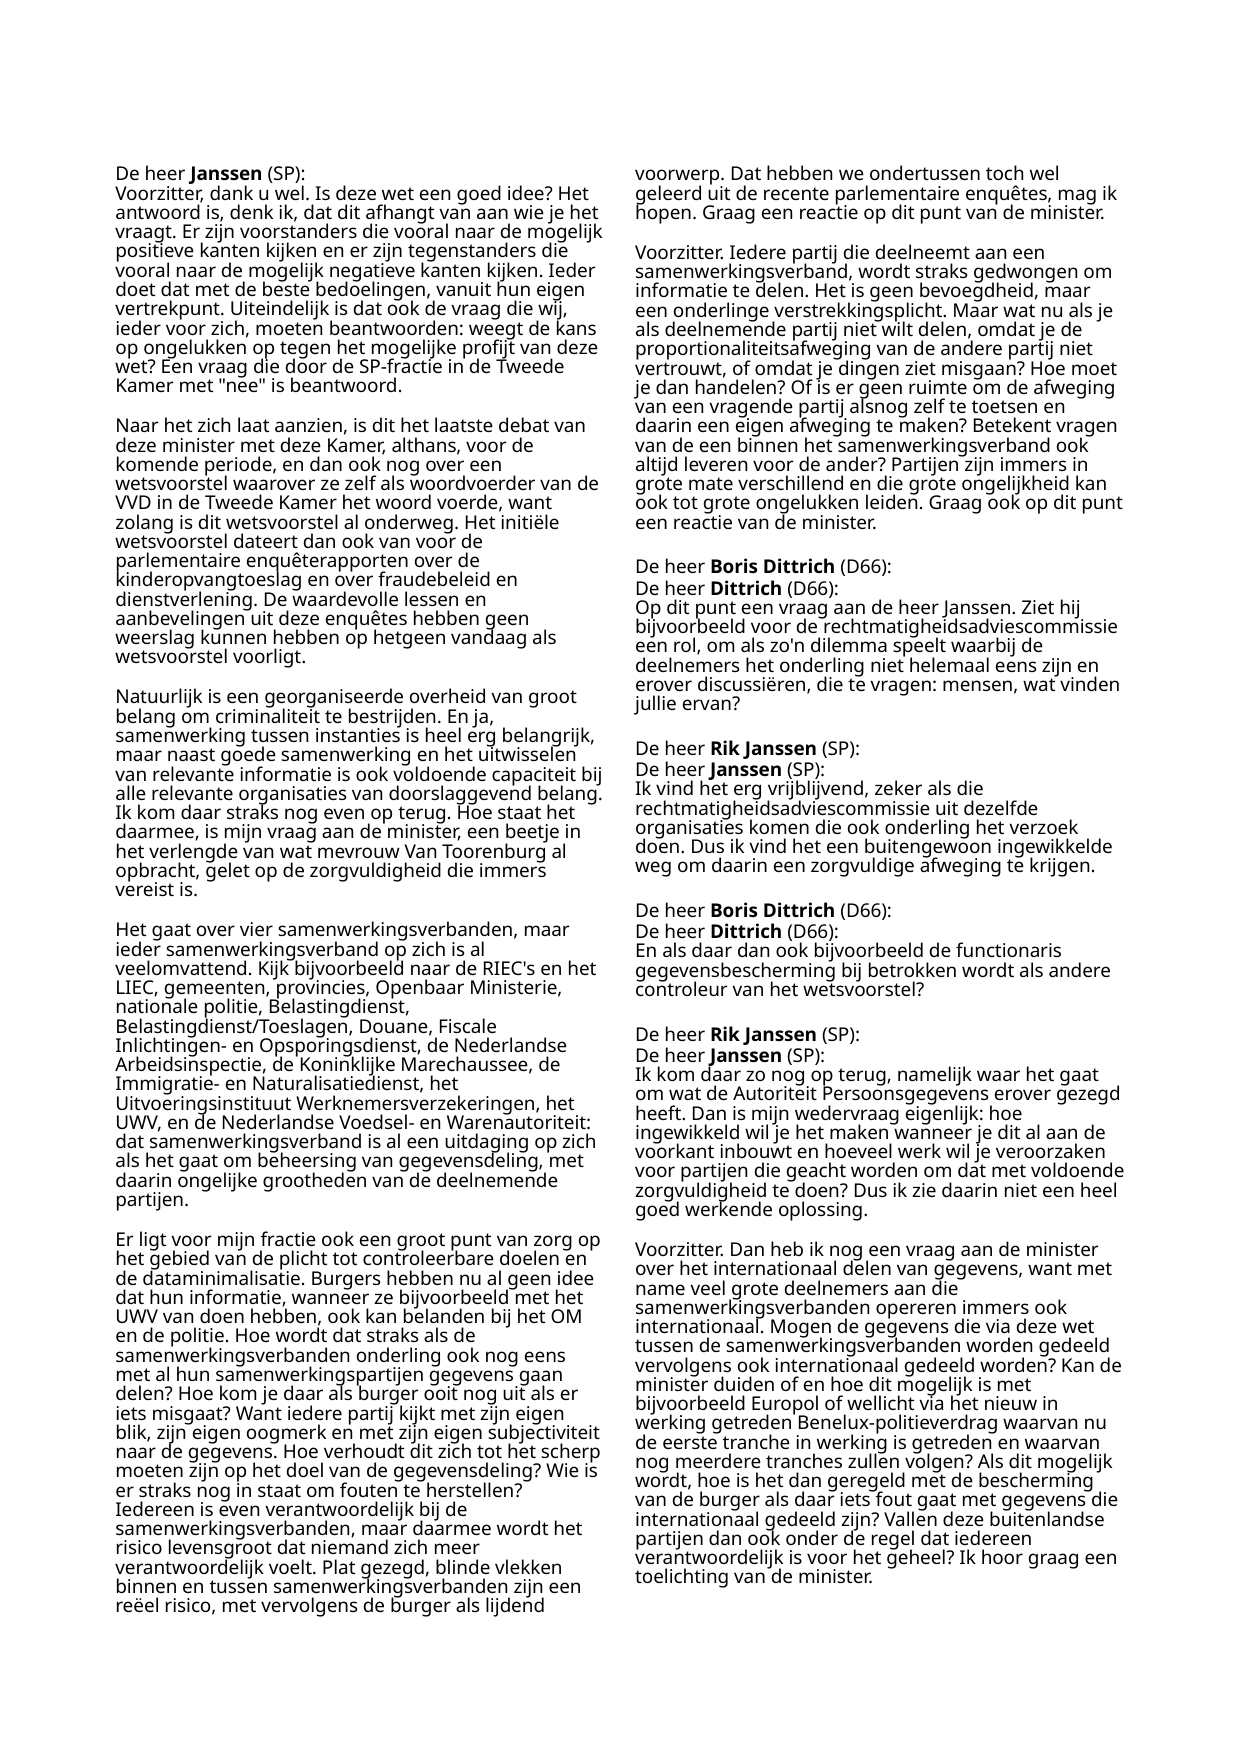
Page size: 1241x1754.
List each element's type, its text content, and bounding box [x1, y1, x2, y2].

text De heer Rik Janssen (SP): [635, 1021, 1125, 1047]
text De heer Boris Dittrich (D66): [635, 554, 1125, 579]
text En als daar dan ook bijvoorbeeld de functionaris gegevensbescherming bij betrokken wordt als andere controleur van het wetsvoorstel? [635, 942, 1125, 1000]
text De heer Janssen (SP): [635, 1047, 1125, 1066]
text De heer Janssen (SP): [635, 761, 1125, 780]
text Op dit punt een vraag aan de heer Janssen. Ziet hij bijvoorbeeld voor de rechtmatigheidsadviescommissie een rol, om als zo'n dilemma speelt waarbij de deelnemers het onderling niet helemaal eens zijn en erover discussiëren, die te vragen: mensen, wat vinden jullie ervan? [635, 599, 1125, 714]
text De heer Boris Dittrich (D66): [635, 897, 1125, 923]
text Voorzitter. Dan heb ik nog een vraag aan de minister over het internationaal delen van gegevens, want met name veel grote deelnemers aan die samenwerkingsverbanden opereren immers ook internationaal. Mogen de gegevens die via deze wet tussen de samenwerkingsverbanden worden gedeeld vervolgens ook internationaal gedeeld worden? Kan de minister duiden of en hoe dit mogelijk is met bijvoorbeeld Europol of wellicht via het nieuw in werking getreden Benelux-politieverdrag waarvan nu de eerste tranche in werking is getreden en waarvan nog meerdere tranches zullen volgen? Als dit mogelijk wordt, hoe is het dan geregeld met de bescherming van de burger als daar iets fout gaat met gegevens die internationaal gedeeld zijn? Vallen deze buitenlandse partijen dan ook onder de regel dat iedereen verantwoordelijk is voor het geheel? Ik hoor graag een toelichting van de minister. [635, 1241, 1125, 1588]
text De heer Dittrich (D66): [635, 923, 1125, 942]
text Naar het zich laat aanzien, is dit het laatste debat van deze minister met deze Kamer, althans, voor de komende periode, en dan ook nog over een wetsvoorstel waarover ze zelf als woordvoerder van de VVD in de Tweede Kamer het woord voerde, want zolang is dit wetsvoorstel al onderweg. Het initiële wetsvoorstel dateert dan ook van voor de parlementaire enquêterapporten over de kinderopvangtoeslag en over fraudebeleid en dienstverlening. De waardevolle lessen en aanbevelingen uit deze enquêtes hebben geen weerslag kunnen hebben op hetgeen vandaag als wetsvoorstel voorligt. [115, 417, 605, 668]
text voorwerp. Dat hebben we ondertussen toch wel geleerd uit de recente parlementaire enquêtes, mag ik hopen. Graag een reactie op dit punt van de minister. [635, 165, 1125, 223]
text Voorzitter. Iedere partij die deelneemt aan een samenwerkingsverband, wordt straks gedwongen om informatie te delen. Het is geen bevoegdheid, maar een onderlinge verstrekkingsplicht. Maar wat nu als je als deelnemende partij niet wilt delen, omdat je de proportionaliteitsafweging van de andere partij niet vertrouwt, of omdat je dingen ziet misgaan? Hoe moet je dan handelen? Of is er geen ruimte om de afweging van een vragende partij alsnog zelf te toetsen en daarin een eigen afweging te maken? Betekent vragen van de een binnen het samenwerkingsverband ook altijd leveren voor de ander? Partijen zijn immers in grote mate verschillend en die grote ongelijkheid kan ook tot grote ongelukken leiden. Graag ook op dit punt een reactie van de minister. [635, 244, 1125, 533]
text Natuurlijk is een georganiseerde overheid van groot belang om criminaliteit te bestrijden. En ja, samenwerking tussen instanties is heel erg belangrijk, maar naast goede samenwerking en het uitwisselen van relevante informatie is ook voldoende capaciteit bij alle relevante organisaties van doorslaggevend belang. Ik kom daar straks nog even op terug. Hoe staat het daarmee, is mijn vraag aan de minister, een beetje in het verlengde van wat mevrouw Van Toorenburg al opbracht, gelet op de zorgvuldigheid die immers vereist is. [115, 688, 605, 901]
text Het gaat over vier samenwerkingsverbanden, maar ieder samenwerkingsverband op zich is al veelomvattend. Kijk bijvoorbeeld naar de RIEC's en het LIEC, gemeenten, provincies, Openbaar Ministerie, nationale politie, Belastingdienst, Belastingdienst/Toeslagen, Douane, Fiscale Inlichtingen- en Opsporingsdienst, de Nederlandse Arbeidsinspectie, de Koninklijke Marechaussee, de Immigratie- en Naturalisatiedienst, het Uitvoeringsinstituut Werknemersverzekeringen, het UWV, en de Nederlandse Voedsel- en Warenautoriteit: dat samenwerkingsverband is al een uitdaging op zich als het gaat om beheersing van gegevensdeling, met daarin ongelijke grootheden van de deelnemende partijen. [115, 921, 605, 1210]
text Er ligt voor mijn fractie ook een groot punt van zorg op het gebied van de plicht tot controleerbare doelen en de dataminimalisatie. Burgers hebben nu al geen idee dat hun informatie, wanneer ze bijvoorbeeld met het UWV van doen hebben, ook kan belanden bij het OM en de politie. Hoe wordt dat straks als de samenwerkingsverbanden onderling ook nog eens met al hun samenwerkingspartijen gegevens gaan delen? Hoe kom je daar als burger ooit nog uit als er iets misgaat? Want iedere partij kijkt met zijn eigen blik, zijn eigen oogmerk en met zijn eigen subjectiviteit naar de gegevens. Hoe verhoudt dit zich tot het scherp moeten zijn op het doel van de gegevensdeling? Wie is er straks nog in staat om fouten te herstellen? Iedereen is even verantwoordelijk bij de samenwerkingsverbanden, maar daarmee wordt het risico levensgroot dat niemand zich meer verantwoordelijk voelt. Plat gezegd, blinde vlekken binnen en tussen samenwerkingsverbanden zijn een reëel risico, met vervolgens de burger als lijdend [115, 1231, 605, 1616]
text Ik kom daar zo nog op terug, namelijk waar het gaat om wat de Autoriteit Persoonsgegevens erover gezegd heeft. Dan is mijn wedervraag eigenlijk: hoe ingewikkeld wil je het maken wanneer je dit al aan de voorkant inbouwt en hoeveel werk wil je veroorzaken voor partijen die geacht worden om dat met voldoende zorgvuldigheid te doen? Dus ik zie daarin niet een heel goed werkende oplossing. [635, 1066, 1125, 1220]
text De heer Rik Janssen (SP): [635, 735, 1125, 761]
text Voorzitter, dank u wel. Is deze wet een goed idee? Het antwoord is, denk ik, dat dit afhangt van aan wie je het vraagt. Er zijn voorstanders die vooral naar de mogelijk positieve kanten kijken en er zijn tegenstanders die vooral naar de mogelijk negatieve kanten kijken. Ieder doet dat met de beste bedoelingen, vanuit hun eigen vertrekpunt. Uiteindelijk is dat ook de vraag die wij, ieder voor zich, moeten beantwoorden: weegt de kans op ongelukken op tegen het mogelijke profijt van deze wet? Een vraag die door de SP-fractie in de Tweede Kamer met "nee" is beantwoord. [115, 184, 605, 397]
text De heer Janssen (SP): [115, 165, 605, 184]
text Ik vind het erg vrijblijvend, zeker als die rechtmatigheidsadviescommissie uit dezelfde organisaties komen die ook onderling het verzoek doen. Dus ik vind het een buitengewoon ingewikkelde weg om daarin een zorgvuldige afweging te krijgen. [635, 780, 1125, 877]
text De heer Dittrich (D66): [635, 579, 1125, 599]
